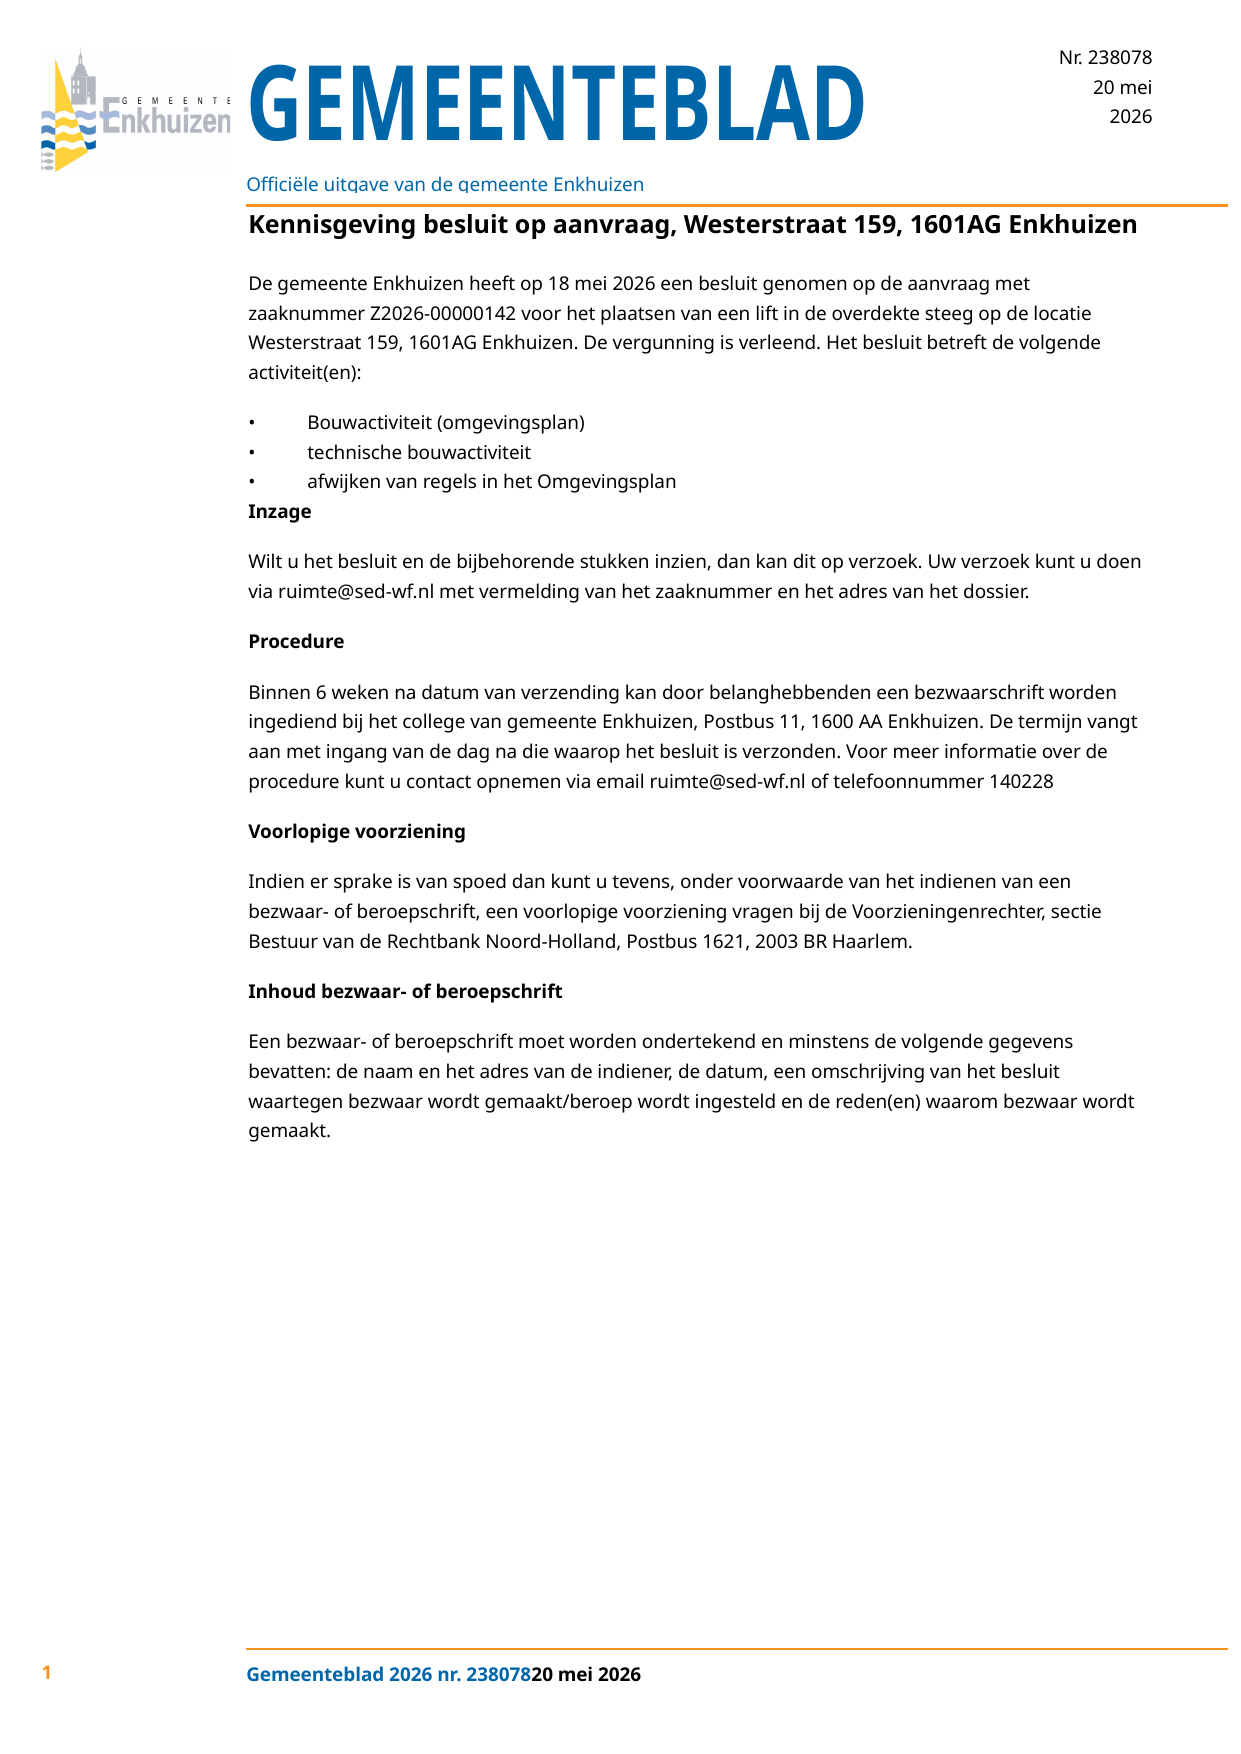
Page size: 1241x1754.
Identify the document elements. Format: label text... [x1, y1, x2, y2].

text Procedure [248, 629, 1152, 654]
text Indien er sprake is van spoed dan kunt u tevens, onder voorwaarde van het indienen van een bezwaar- of beroepschrift, een voorlopige voorziening vragen bij de Voorzieningenrechter, sectie Bestuur van de Rechtbank Noord-Holland, Postbus 1621, 2003 BR Haarlem. [248, 869, 1152, 953]
text Inhoud bezwaar- of beroepschrift [248, 978, 1152, 1004]
text Inzage [248, 498, 1152, 524]
text Wilt u het besluit en de bijbehorende stukken inzien, dan kan dit op verzoek. Uw verzoek kunt u doen via ruimte@sed-wf.nl met vermelding van het zaaknummer en het adres van het dossier. [248, 549, 1152, 604]
text De gemeente Enkhuizen heeft op 18 mei 2026 een besluit genomen op de aanvraag met zaaknummer Z2026-00000142 voor het plaatsen van een lift in de overdekte steeg op de locatie Westerstraat 159, 1601AG Enkhuizen. De vergunning is verleend. Het besluit betreft de volgende activiteit(en): [248, 270, 1152, 385]
list afwijken van regels in het Omgevingsplan [248, 469, 1152, 494]
text Binnen 6 weken na datum van verzending kan door belanghebbenden een bezwaarschrift worden ingediend bij het college van gemeente Enkhuizen, Postbus 11, 1600 AA Enkhuizen. De termijn vangt aan met ingang van de dag na die waarop het besluit is verzonden. Voor meer informatie over de procedure kunt u contact opnemen via email ruimte@sed-wf.nl of telefoonnummer 140228 [248, 679, 1152, 793]
text Voorlopige voorziening [248, 818, 1152, 844]
text Kennisgeving besluit op aanvraag, Westerstraat 159, 1601AG Enkhuizen [248, 207, 1152, 241]
list technische bouwactiviteit [248, 439, 1152, 465]
list Bouwactiviteit (omgevingsplan) [248, 409, 1152, 435]
text Een bezwaar- of beroepschrift moet worden ondertekend en minstens de volgende gegevens bevatten: de naam en het adres van de indiener, de datum, een omschrijving van het besluit waartegen bezwaar wordt gemaakt/beroep wordt ingesteld en de reden(en) waarom bezwaar wordt gemaakt. [248, 1029, 1152, 1143]
picture [41, 47, 231, 172]
